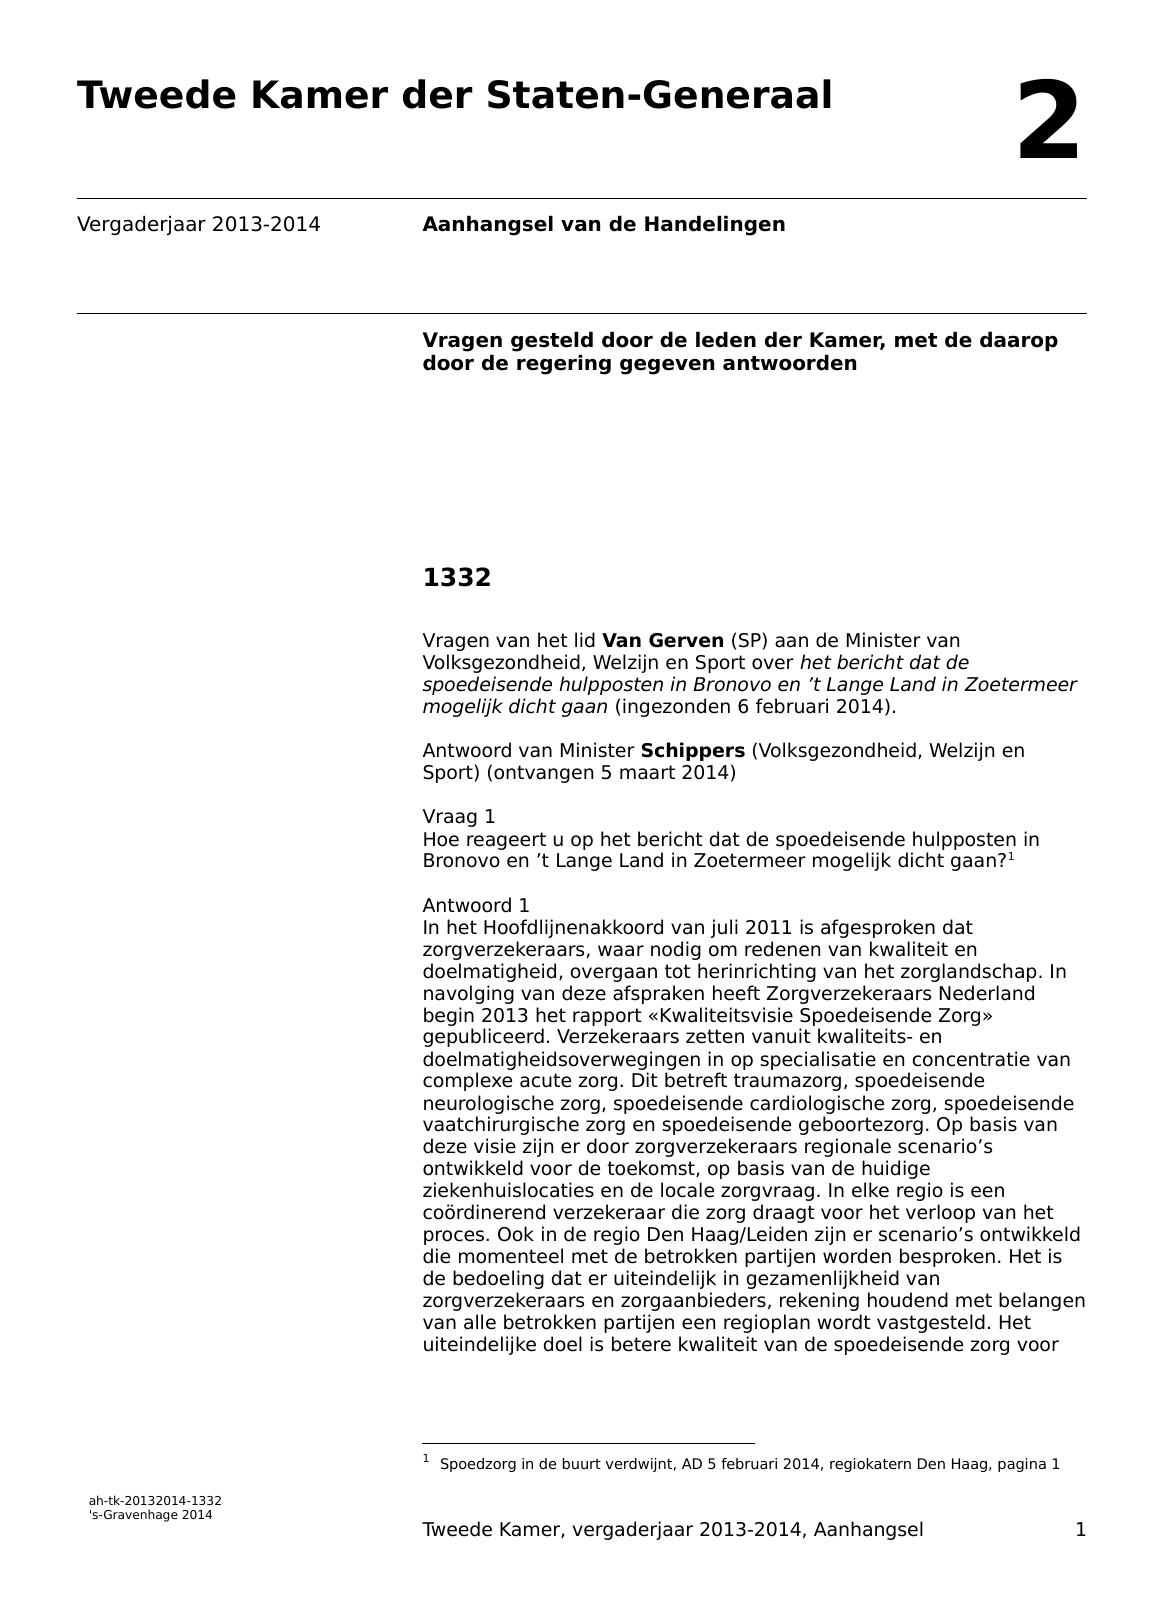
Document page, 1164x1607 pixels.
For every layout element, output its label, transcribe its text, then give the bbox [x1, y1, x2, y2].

text Spoedzorg in de buurt verdwijnt, AD 5 februari 2014, regiokatern Den Haag, pagina 1 [422, 1452, 1087, 1474]
text Hoe reageert u op het bericht dat de spoedeisende hulpposten in Bronovo en ’t Lange Land in Zoetermeer mogelijk dicht gaan? [422, 828, 1087, 872]
text Vragen van het lid Van Gerven (SP) aan de Minister van Volksgezondheid, Welzijn en Sport over het bericht dat de spoedeisende hulpposten in Bronovo en ’t Lange Land in Zoetermeer mogelijk dicht gaan (ingezonden 6 februari 2014). [422, 630, 1087, 718]
table_cell Vergaderjaar 2013-2014 [77, 199, 422, 313]
text Vraag 1 [422, 806, 1087, 828]
table_cell Aanhangsel van de Handelingen [422, 199, 1087, 313]
text ah-tk-20132014-1332 [88, 1494, 323, 1508]
table_header Tweede Kamer der Staten-Generaal [77, 59, 886, 198]
text Antwoord van Minister Schippers (Volksgezondheid, Welzijn en Sport) (ontvangen 5 maart 2014) [422, 740, 1087, 784]
table_cell [77, 314, 422, 375]
table_header 2 [886, 59, 1087, 198]
table_cell Vragen gesteld door de leden der Kamer, met de daarop door de regering gegeven antwoorden [422, 314, 1087, 375]
text 's-Gravenhage 2014 [88, 1508, 323, 1522]
text Antwoord 1 [422, 894, 1087, 917]
text In het Hoofdlijnenakkoord van juli 2011 is afgesproken dat zorgverzekeraars, waar nodig om redenen van kwaliteit en doelmatigheid, overgaan tot herinrichting van het zorglandschap. In navolging van deze afspraken heeft Zorgverzekeraars Nederland begin 2013 het rapport «Kwaliteitsvisie Spoedeisende Zorg» gepubliceerd. Verzekeraars zetten vanuit kwaliteits- en doelmatigheidsoverwegingen in op specialisatie en concentratie van complexe acute zorg. Dit betreft traumazorg, spoedeisende neurologische zorg, spoedeisende cardiologische zorg, spoedeisende vaatchirurgische zorg en spoedeisende geboortezorg. Op basis van deze visie zijn er door zorgverzekeraars regionale scenario’s ontwikkeld voor de toekomst, op basis van de huidige ziekenhuislocaties en de locale zorgvraag. In elke regio is een coördinerend verzekeraar die zorg draagt voor het verloop van het proces. Ook in de regio Den Haag/Leiden zijn er scenario’s ontwikkeld die momenteel met de betrokken partijen worden besproken. Het is de bedoeling dat er uiteindelijk in gezamenlijkheid van zorgverzekeraars en zorgaanbieders, rekening houdend met belangen van alle betrokken partijen een regioplan wordt vastgesteld. Het uiteindelijke doel is betere kwaliteit van de spoedeisende zorg voor [422, 917, 1087, 1356]
text 1332 [422, 563, 1087, 592]
